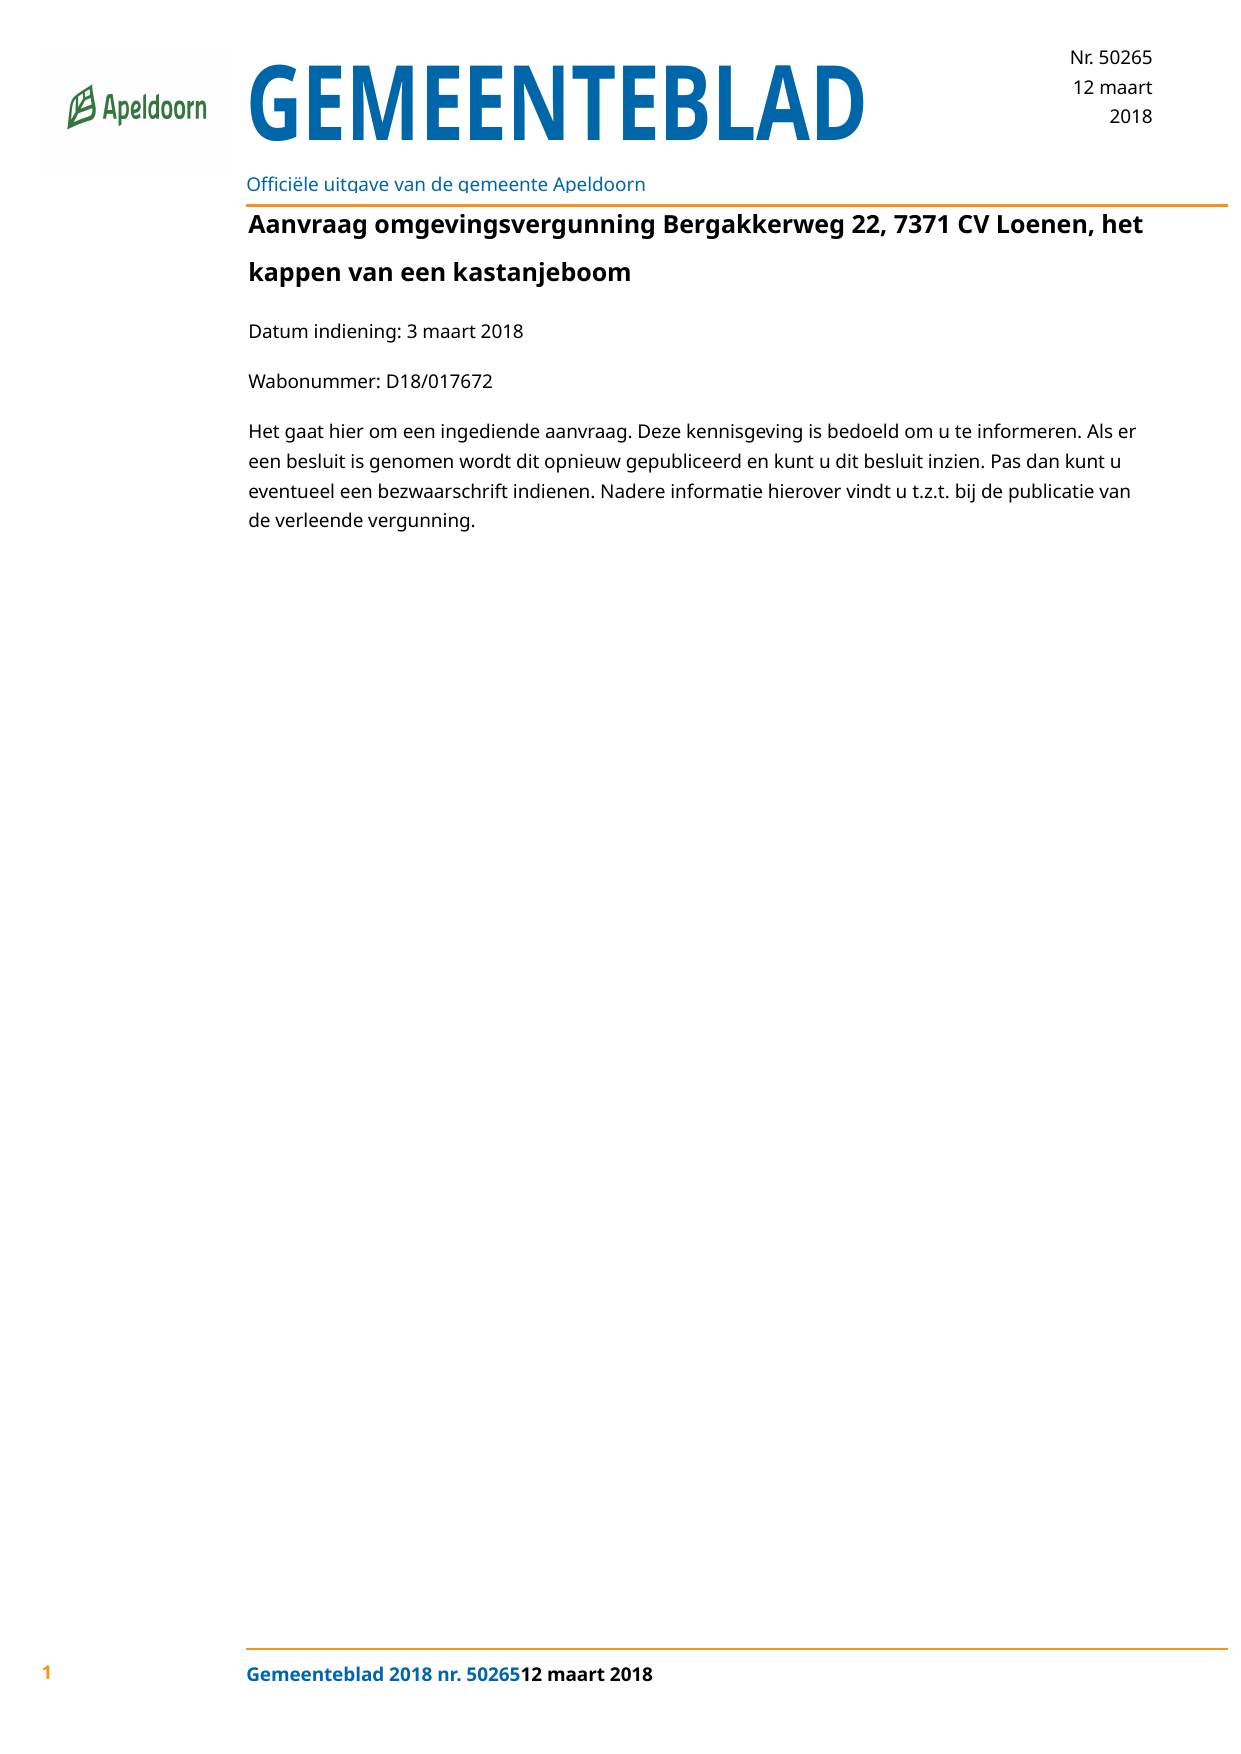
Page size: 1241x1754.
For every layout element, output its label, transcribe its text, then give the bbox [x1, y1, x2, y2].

text Datum indiening: 3 maart 2018 [248, 318, 1152, 344]
text Aanvraag omgevingsvergunning Bergakkerweg 22, 7371 CV Loenen, het kappen van een kastanjeboom [248, 207, 1152, 288]
text Wabonummer: D18/017672 [248, 368, 1152, 394]
picture [41, 47, 231, 172]
text Het gaat hier om een ingediende aanvraag. Deze kennisgeving is bedoeld om u te informeren. Als er een besluit is genomen wordt dit opnieuw gepubliceerd en kunt u dit besluit inzien. Pas dan kunt u eventueel een bezwaarschrift indienen. Nadere informatie hierover vindt u t.z.t. bij de publicatie van de verleende vergunning. [248, 419, 1152, 533]
